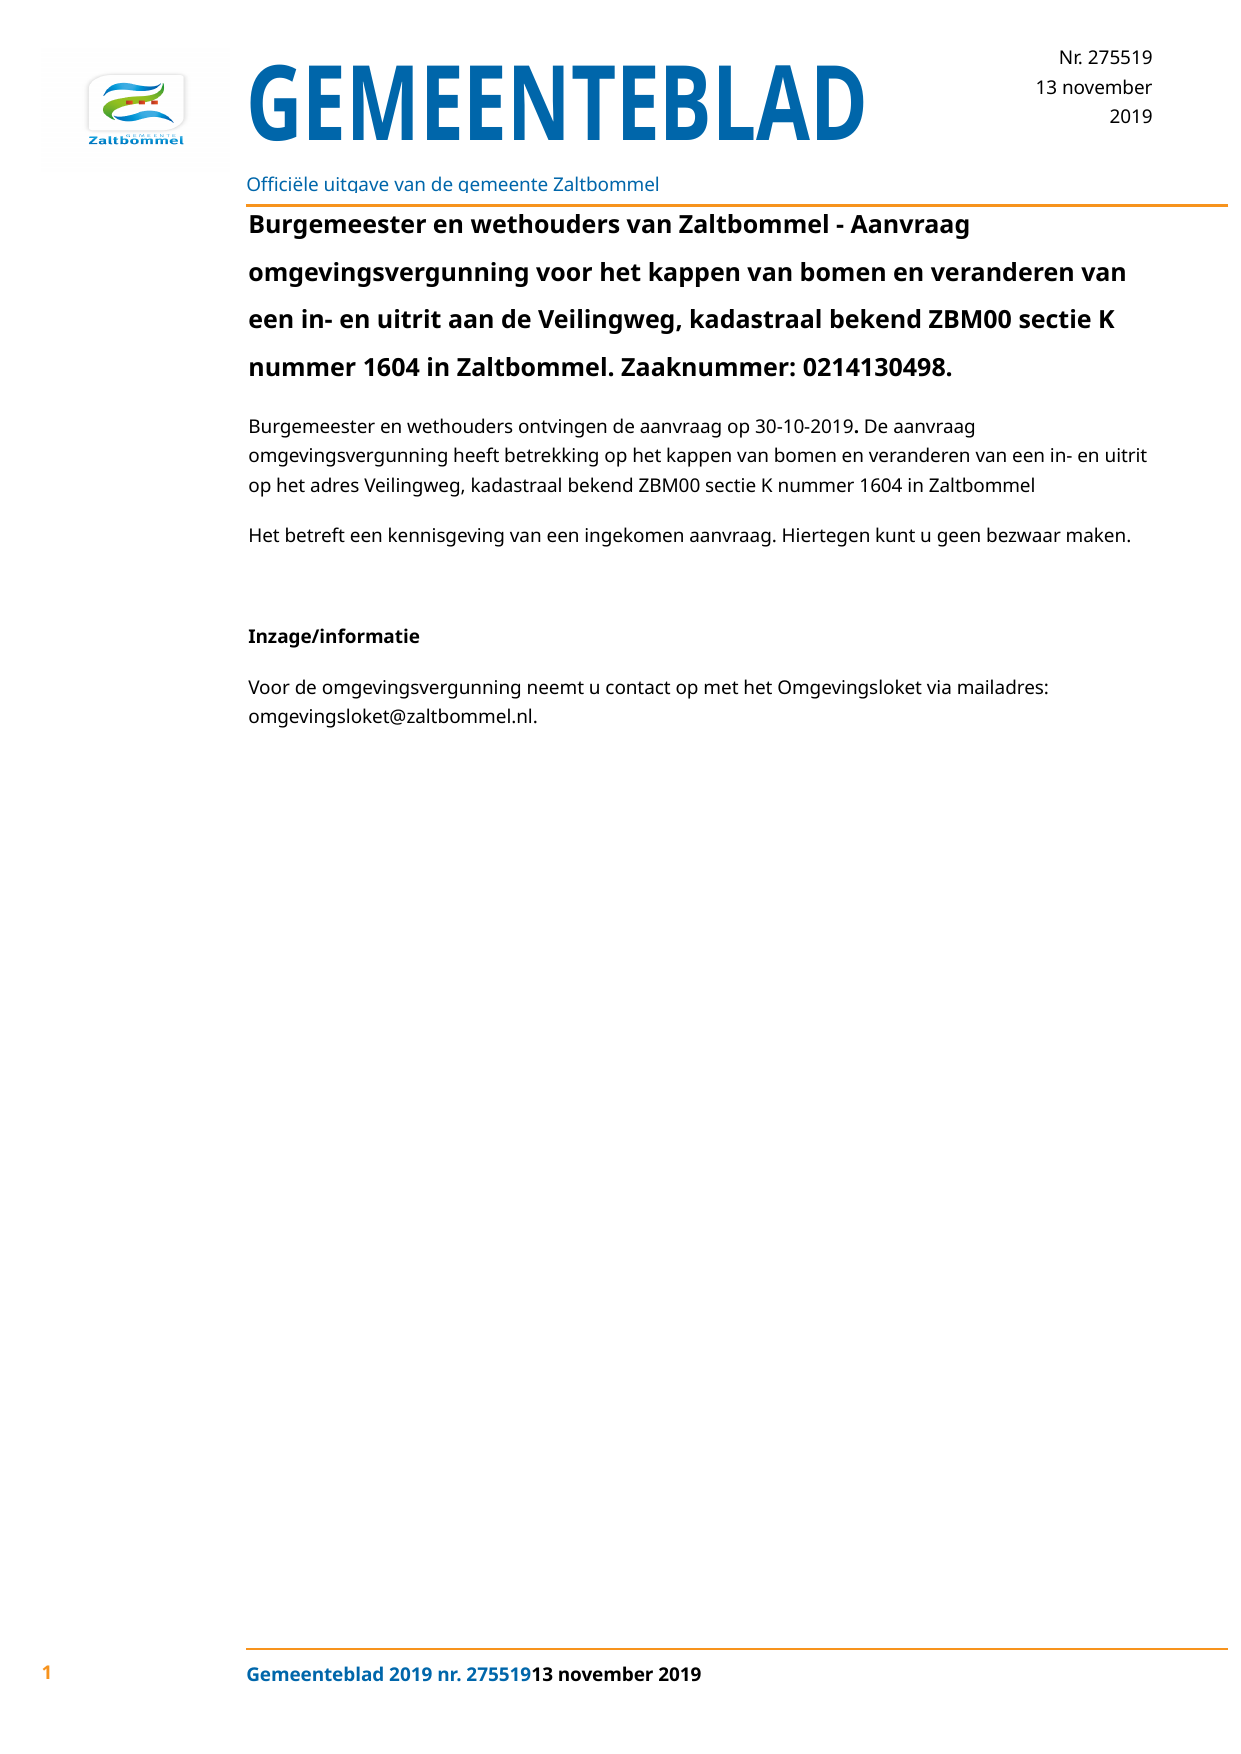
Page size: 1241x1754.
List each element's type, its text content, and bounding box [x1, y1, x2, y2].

text Burgemeester en wethouders van Zaltbommel - Aanvraag omgevingsvergunning voor het kappen van bomen en veranderen van een in- en uitrit aan de Veilingweg, kadastraal bekend ZBM00 sectie K nummer 1604 in Zaltbommel. Zaaknummer: 0214130498. [248, 207, 1152, 384]
text Het betreft een kennisgeving van een ingekomen aanvraag. Hiertegen kunt u geen bezwaar maken. [248, 523, 1152, 548]
text Inzage/informatie [248, 623, 1152, 649]
text Burgemeester en wethouders ontvingen de aanvraag op 30-10-2019. De aanvraag omgevingsvergunning heeft betrekking op het kappen van bomen en veranderen van een in- en uitrit op het adres Veilingweg, kadastraal bekend ZBM00 sectie K nummer 1604 in Zaltbommel [248, 413, 1152, 498]
text Voor de omgevingsvergunning neemt u contact op met het Omgevingsloket via mailadres: omgevingsloket@zaltbommel.nl. [248, 674, 1152, 729]
picture [41, 47, 231, 172]
